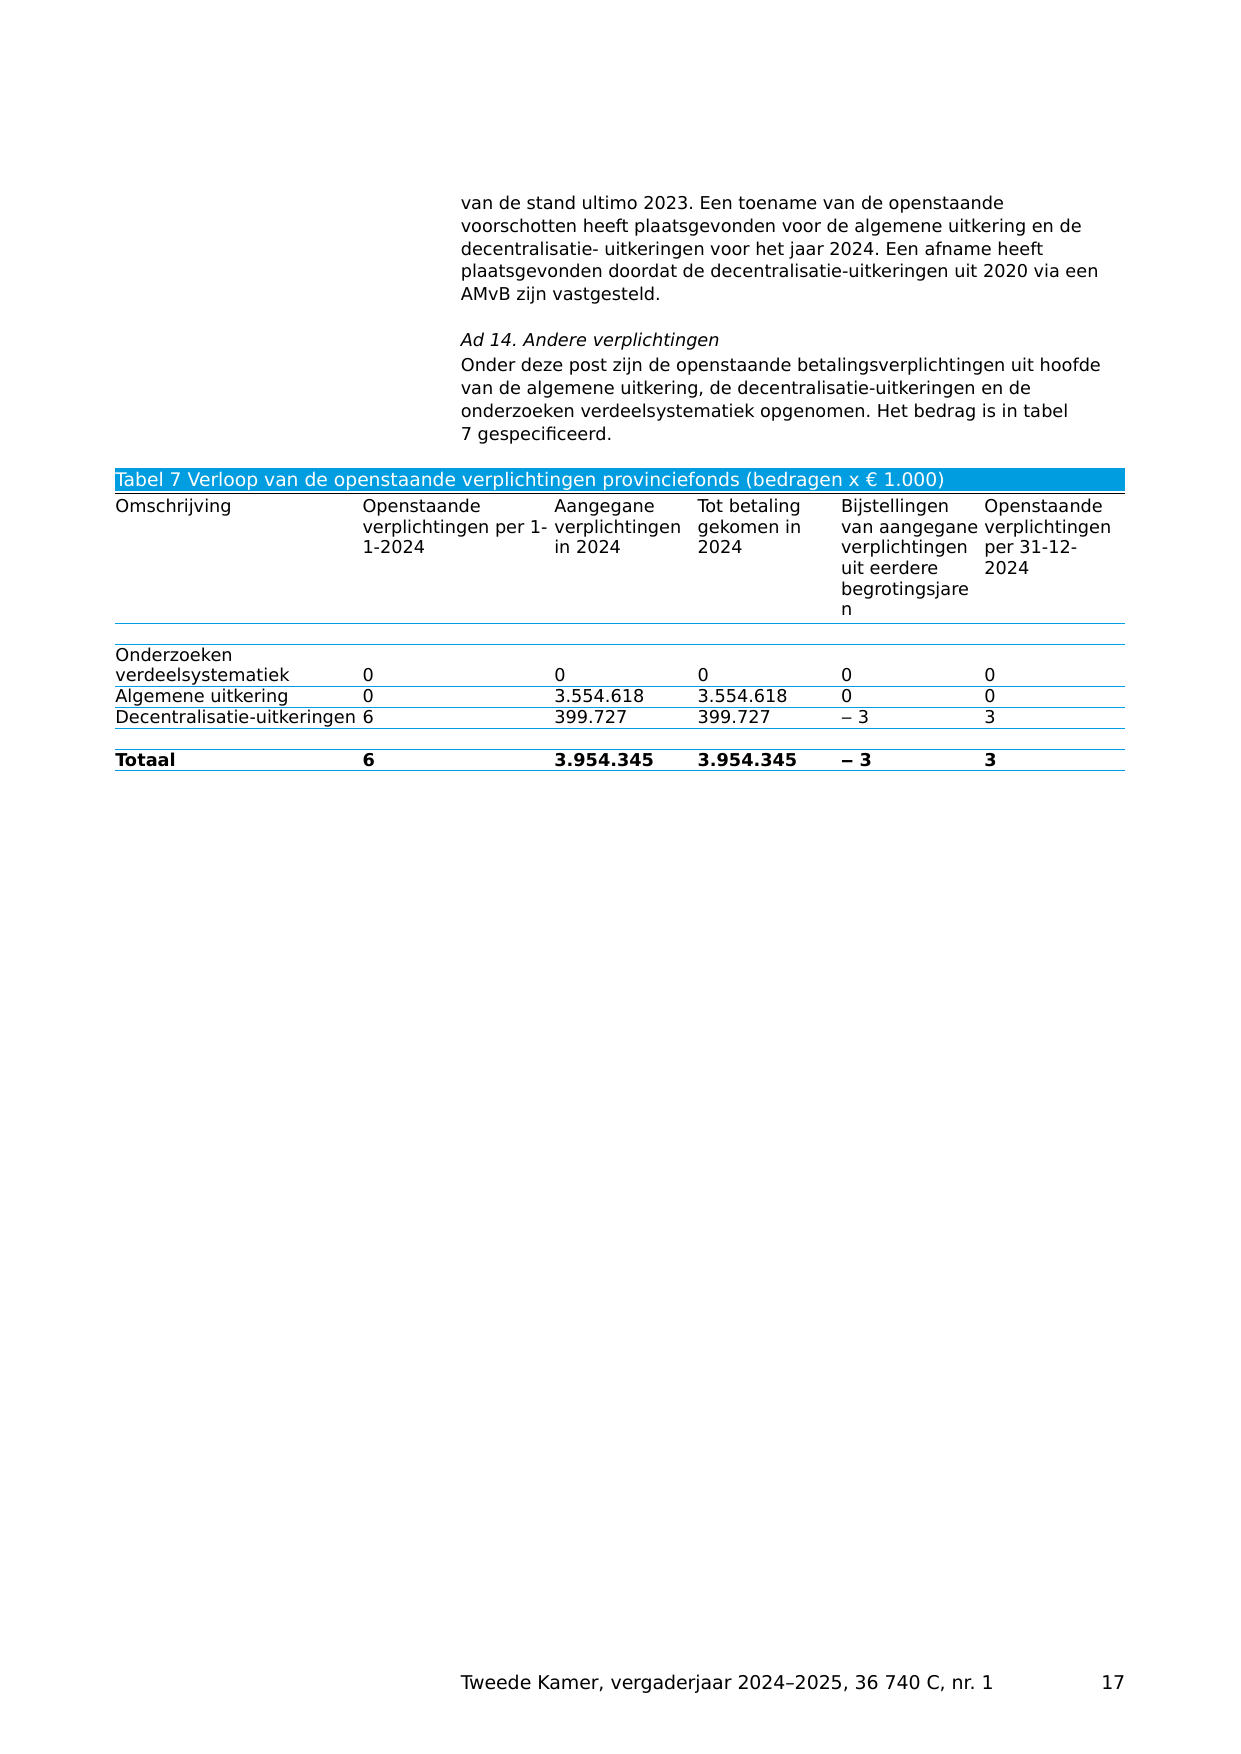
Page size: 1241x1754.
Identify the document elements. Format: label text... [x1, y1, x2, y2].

table_cell 3.554.618 [695, 687, 838, 707]
table_cell 0 [981, 687, 1125, 707]
table_cell Aangegane verplichtingen in 2024 [551, 494, 694, 623]
table_cell 0 [838, 687, 981, 707]
table_cell 0 [359, 687, 551, 707]
table_cell [115, 729, 359, 749]
table_cell [551, 624, 694, 644]
table_cell 399.727 [695, 708, 838, 728]
table_cell [838, 729, 981, 749]
table_cell [359, 624, 551, 644]
table_cell [115, 624, 359, 644]
table_cell 0 [695, 645, 838, 686]
table_cell 3.954.345 [695, 750, 838, 770]
table_cell Bijstellingen van aangegane verplichtingen uit eerdere begrotingsjaren [838, 494, 981, 623]
table_cell Onderzoeken verdeelsystematiek [115, 645, 359, 686]
table_cell [981, 729, 1125, 749]
table_cell Algemene uitkering [115, 687, 359, 707]
table_cell 3.554.618 [551, 687, 694, 707]
table_cell 0 [551, 645, 694, 686]
table_cell 0 [838, 645, 981, 686]
text van de stand ultimo 2023. Een toename van de openstaande voorschotten heeft plaatsgevonden voor de algemene uitkering en de decentralisatie- uitkeringen voor het jaar 2024. Een afname heeft plaatsgevonden doordat de decentralisatie-uitkeringen uit 2020 via een AMvB zijn vastgesteld. [461, 191, 1125, 305]
text Onder deze post zijn de openstaande betalingsverplichtingen uit hoofde van de algemene uitkering, de decentralisatie-uitkeringen en de onderzoeken verdeelsystematiek opgenomen. Het bedrag is in tabel 7 gespecificeerd. [461, 353, 1125, 445]
table_cell Openstaande verplichtingen per 1-1-2024 [359, 494, 551, 623]
table_cell 6 [359, 708, 551, 728]
table_cell 3.954.345 [551, 750, 694, 770]
table_cell 3 [981, 708, 1125, 728]
table_cell [695, 624, 838, 644]
table_cell [981, 624, 1125, 644]
table_cell [359, 729, 551, 749]
table_cell Decentralisatie-uitkeringen [115, 708, 359, 728]
table_cell 399.727 [551, 708, 694, 728]
table_cell [551, 729, 694, 749]
table_cell Tot betaling gekomen in 2024 [695, 494, 838, 623]
table_cell [838, 624, 981, 644]
table_cell 6 [359, 750, 551, 770]
table_cell Totaal [115, 750, 359, 770]
text Ad 14. Andere verplichtingen [461, 328, 1125, 351]
table_cell 3 [981, 750, 1125, 770]
table_cell [695, 729, 838, 749]
table_cell 0 [359, 645, 551, 686]
table_cell 0 [981, 645, 1125, 686]
table_cell ‒ 3 [838, 750, 981, 770]
table_cell ‒ 3 [838, 708, 981, 728]
table_cell Omschrijving [115, 494, 359, 623]
table_cell Openstaande verplichtingen per 31-12-2024 [981, 494, 1125, 623]
